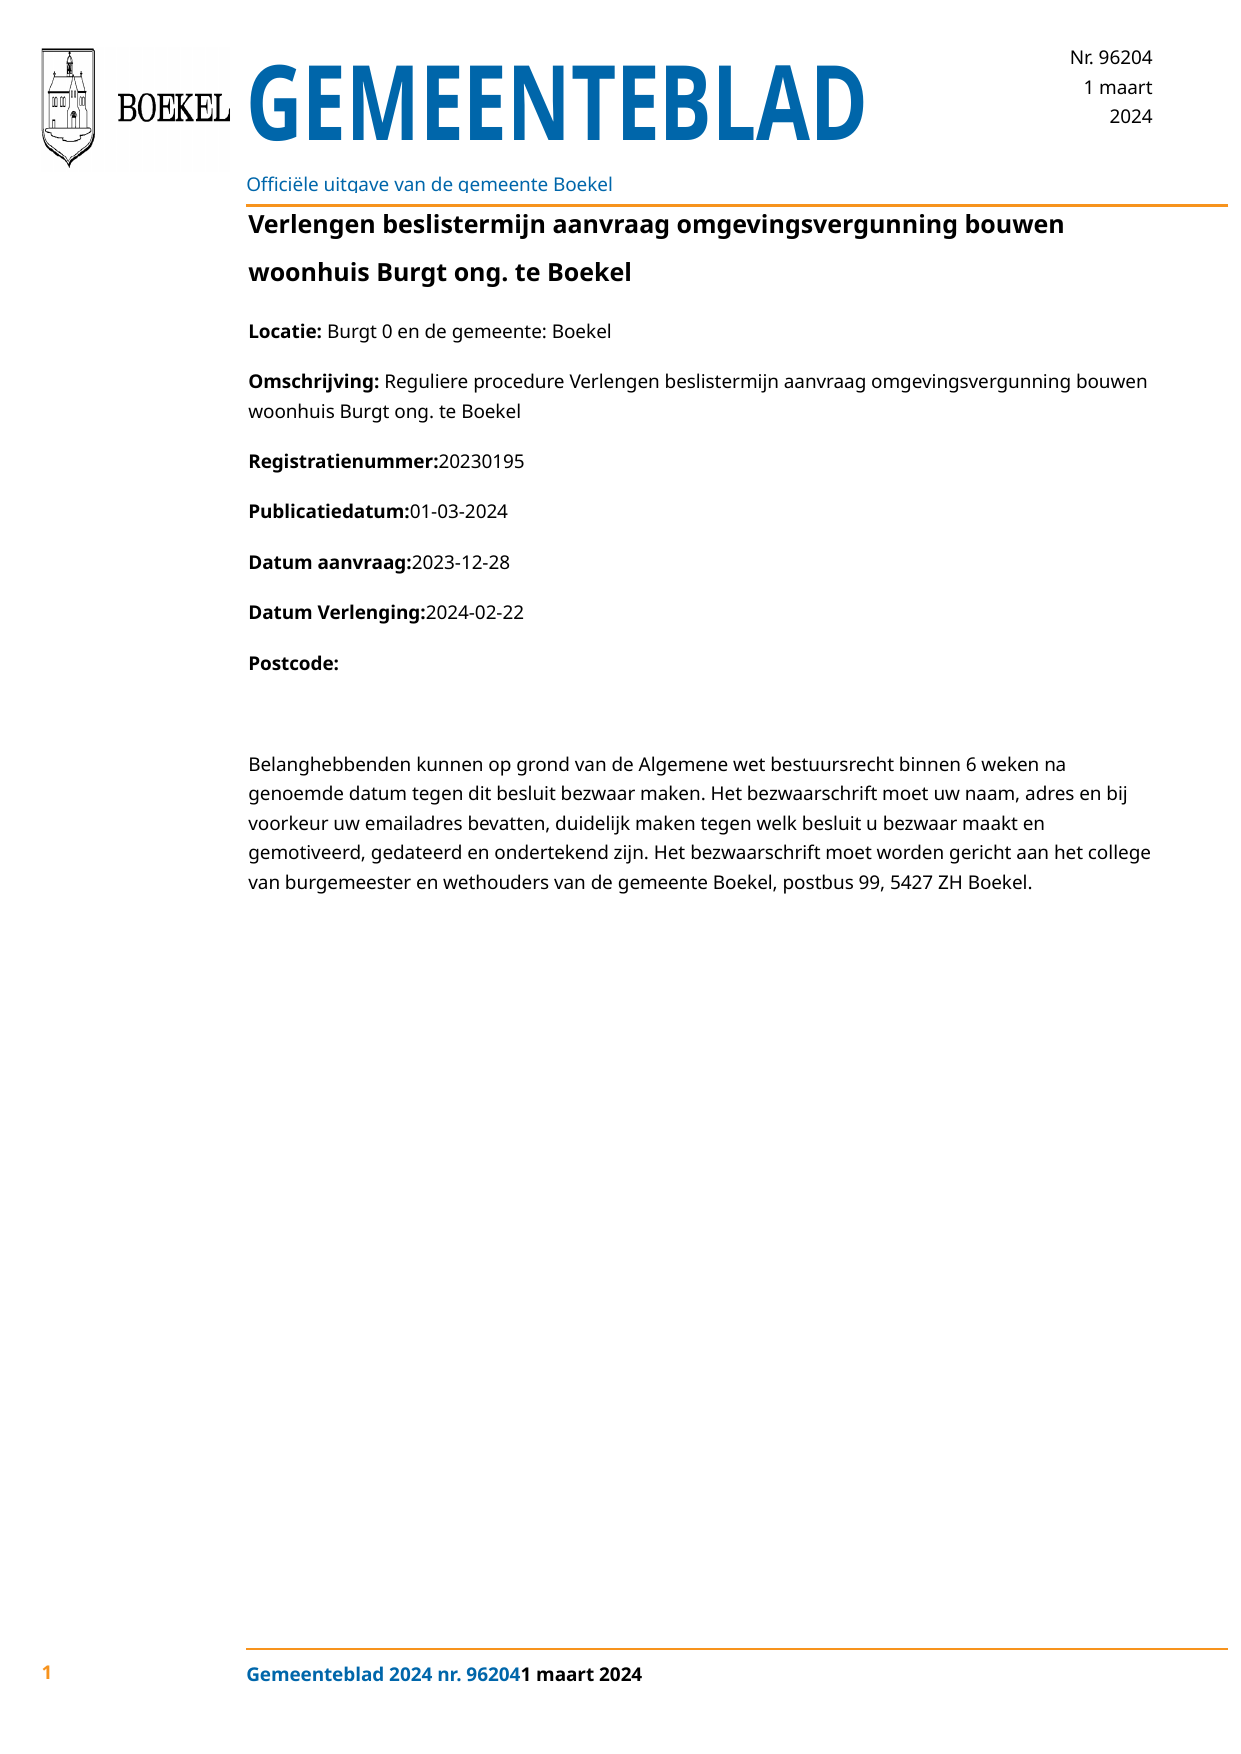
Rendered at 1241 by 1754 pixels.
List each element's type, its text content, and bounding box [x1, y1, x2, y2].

text Registratienummer:20230195 [248, 448, 1152, 474]
text Locatie: Burgt 0 en de gemeente: Boekel [248, 318, 1152, 344]
text Postcode: [248, 650, 1152, 676]
text Datum aanvraag:2023-12-28 [248, 549, 1152, 575]
text Omschrijving: Reguliere procedure Verlengen beslistermijn aanvraag omgevingsvergunning bouwen woonhuis Burgt ong. te Boekel [248, 368, 1152, 424]
picture [41, 47, 231, 172]
text Publicatiedatum:01-03-2024 [248, 499, 1152, 524]
text Verlengen beslistermijn aanvraag omgevingsvergunning bouwen woonhuis Burgt ong. te Boekel [248, 207, 1152, 288]
text Datum Verlenging:2024-02-22 [248, 599, 1152, 625]
text Belanghebbenden kunnen op grond van de Algemene wet bestuursrecht binnen 6 weken na genoemde datum tegen dit besluit bezwaar maken. Het bezwaarschrift moet uw naam, adres en bij voorkeur uw emailadres bevatten, duidelijk maken tegen welk besluit u bezwaar maakt en gemotiveerd, gedateerd en ondertekend zijn. Het bezwaarschrift moet worden gericht aan het college van burgemeester en wethouders van de gemeente Boekel, postbus 99, 5427 ZH Boekel. [248, 751, 1152, 895]
